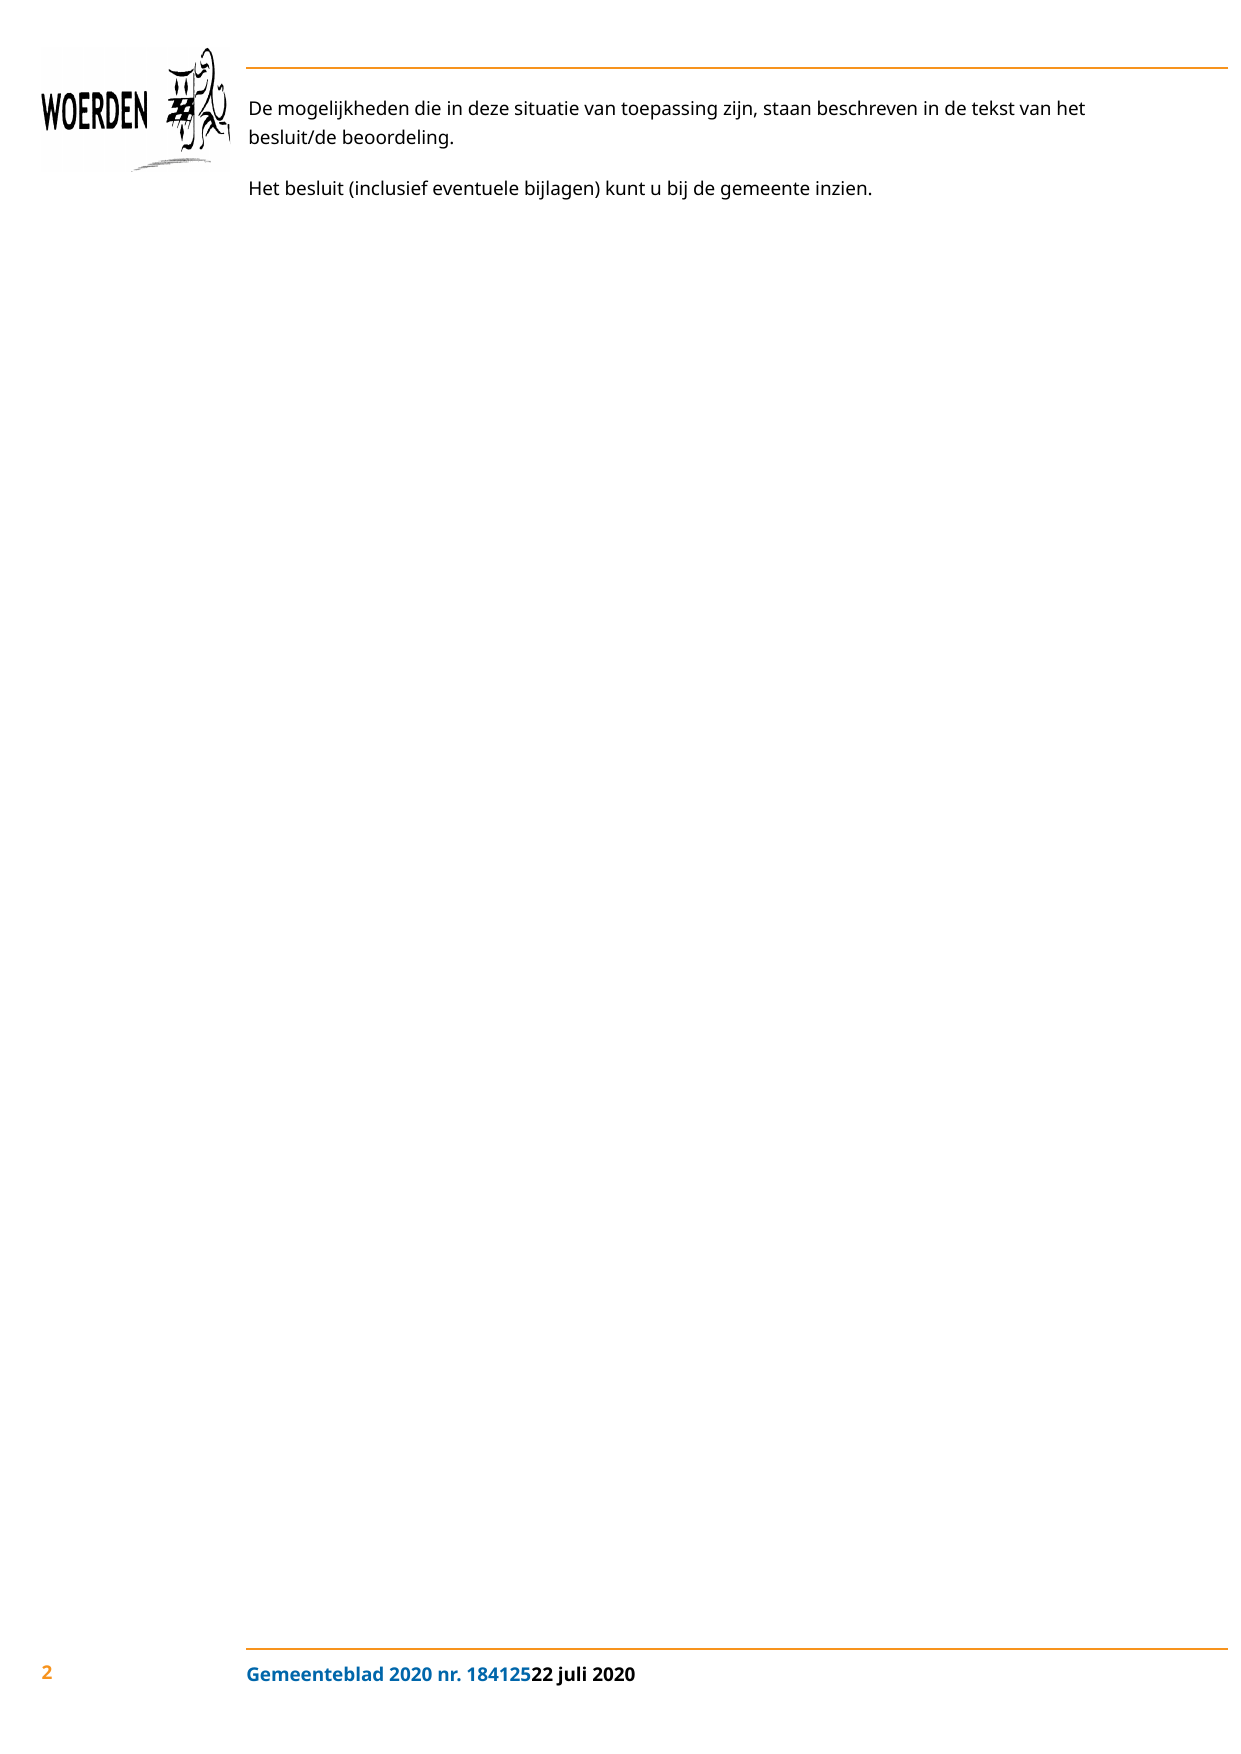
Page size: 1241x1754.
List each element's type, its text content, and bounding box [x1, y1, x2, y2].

picture [41, 47, 231, 172]
text Het besluit (inclusief eventuele bijlagen) kunt u bij de gemeente inzien. [248, 175, 1152, 201]
text De mogelijkheden die in deze situatie van toepassing zijn, staan beschreven in de tekst van het besluit/de beoordeling. [248, 95, 1152, 150]
